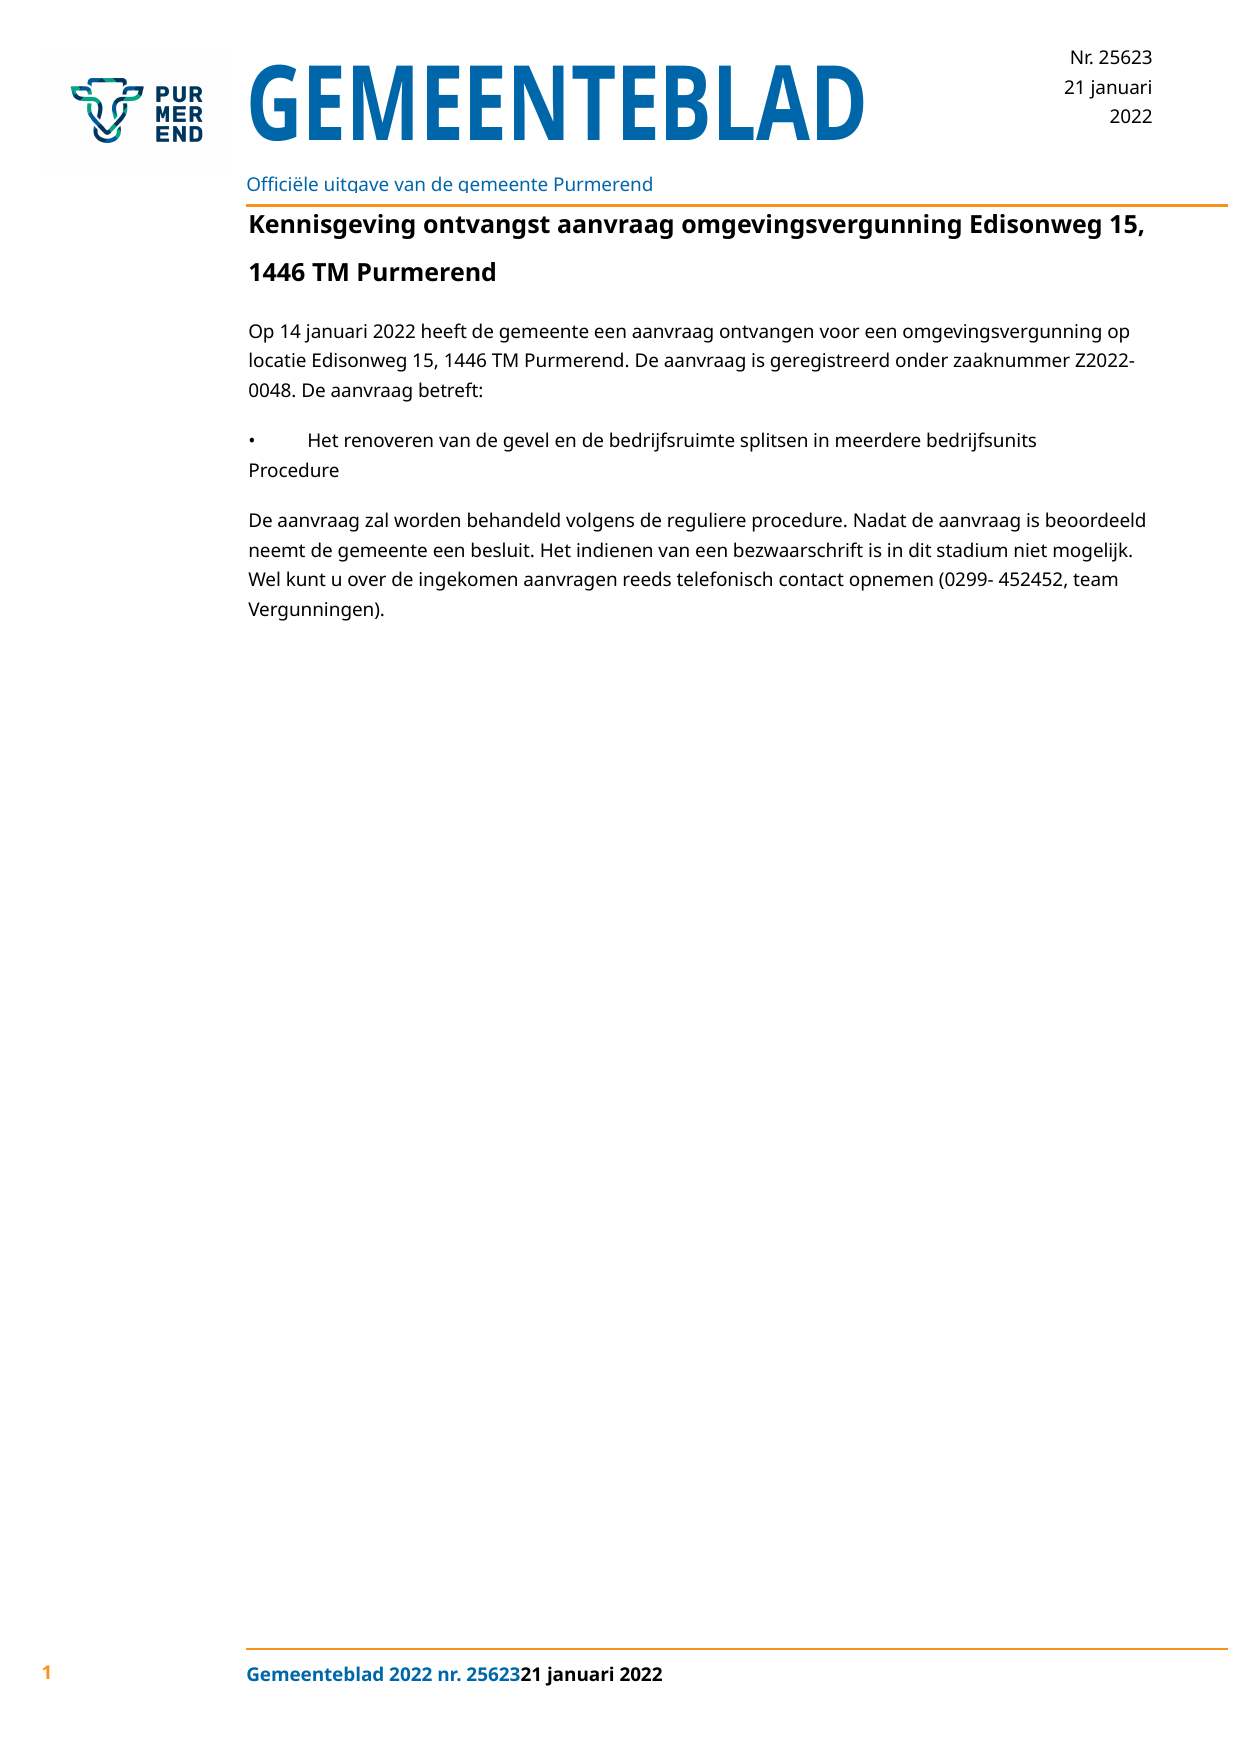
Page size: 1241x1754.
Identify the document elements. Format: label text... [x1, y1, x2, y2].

text Procedure [248, 457, 1152, 483]
picture [41, 47, 231, 172]
text De aanvraag zal worden behandeld volgens de reguliere procedure. Nadat de aanvraag is beoordeeld neemt de gemeente een besluit. Het indienen van een bezwaarschrift is in dit stadium niet mogelijk. Wel kunt u over de ingekomen aanvragen reeds telefonisch contact opnemen (0299- 452452, team Vergunningen). [248, 507, 1152, 622]
text Op 14 januari 2022 heeft de gemeente een aanvraag ontvangen voor een omgevingsvergunning op locatie Edisonweg 15, 1446 TM Purmerend. De aanvraag is geregistreerd onder zaaknummer Z2022-0048. De aanvraag betreft: [248, 318, 1152, 403]
list Het renoveren van de gevel en de bedrijfsruimte splitsen in meerdere bedrijfsunits [248, 427, 1152, 453]
text Kennisgeving ontvangst aanvraag omgevingsvergunning Edisonweg 15, 1446 TM Purmerend [248, 207, 1152, 288]
